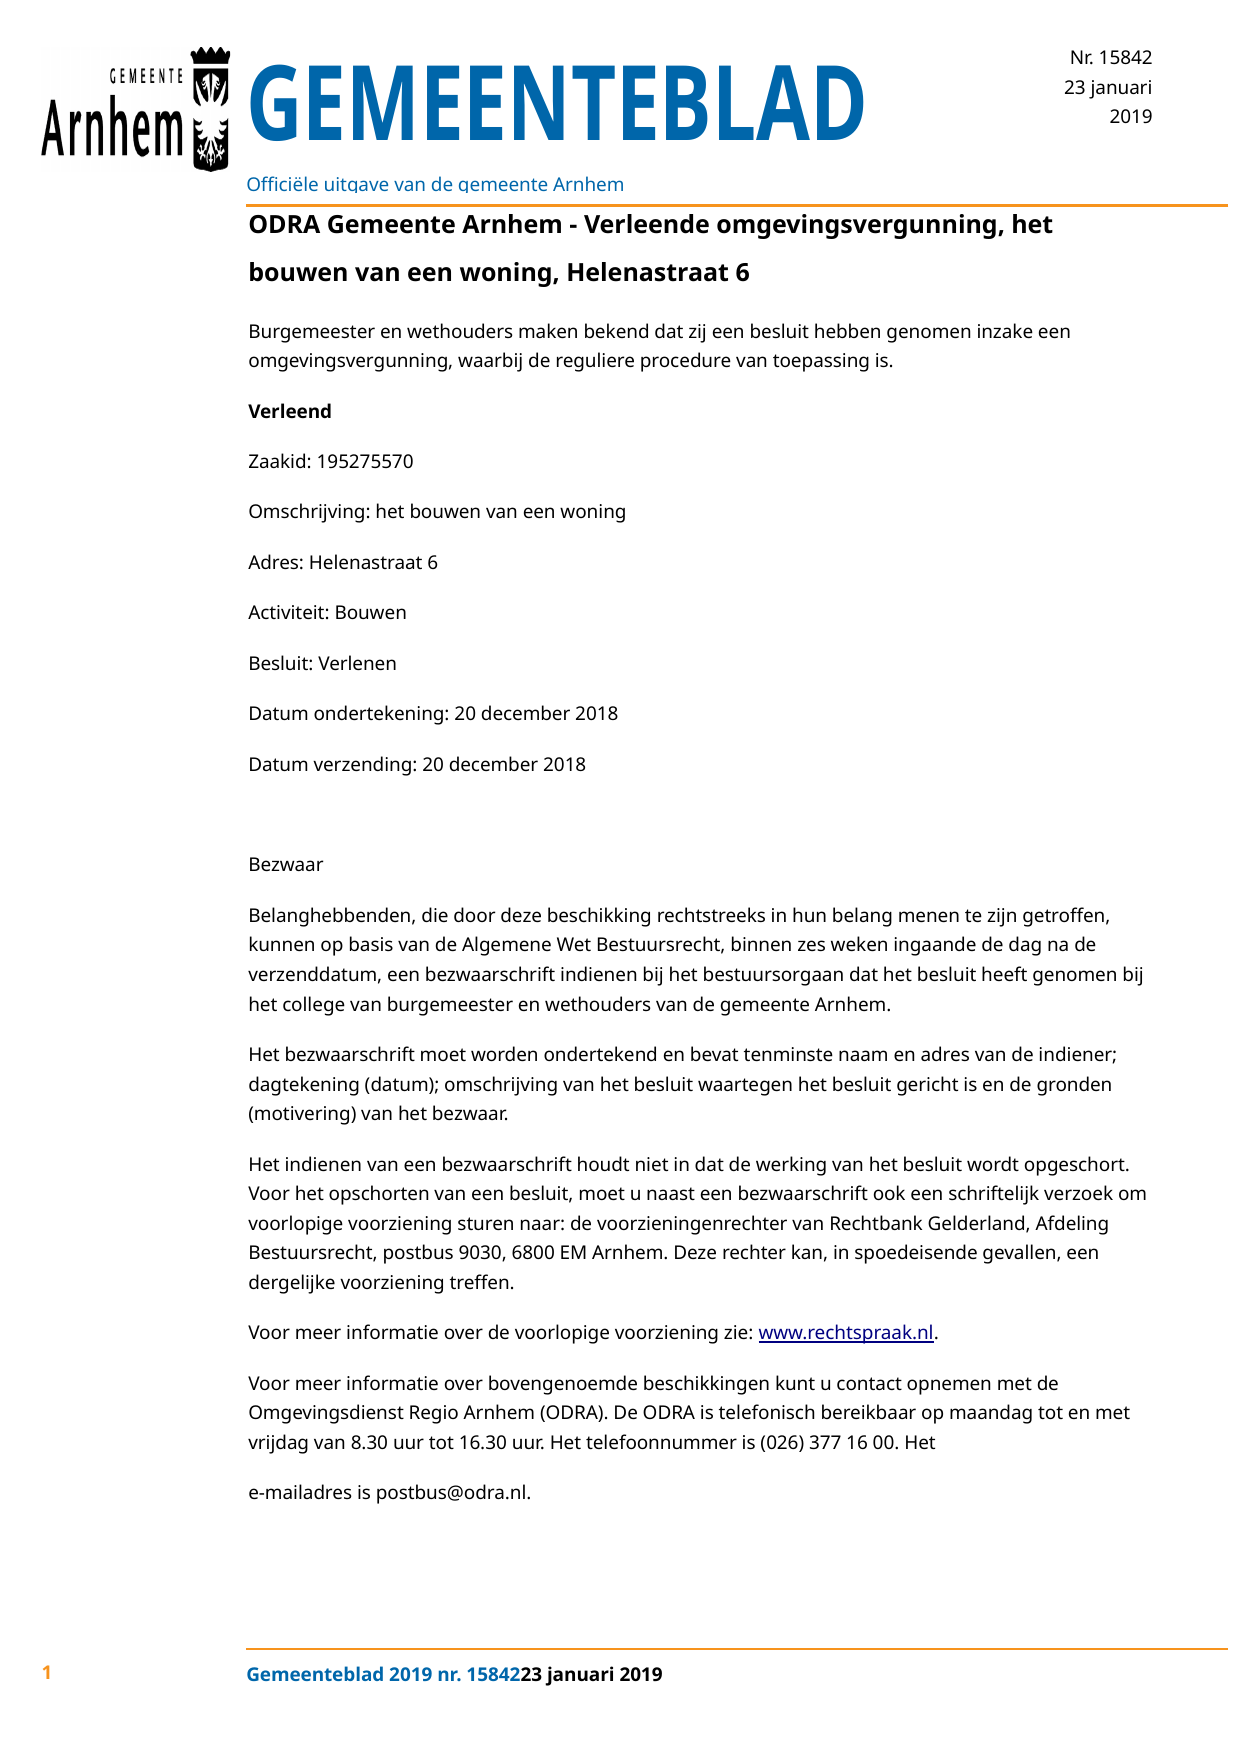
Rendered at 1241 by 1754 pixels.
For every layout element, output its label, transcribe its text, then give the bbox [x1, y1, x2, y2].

text Belanghebbenden, die door deze beschikking rechtstreeks in hun belang menen te zijn getroffen, kunnen op basis van de Algemene Wet Bestuursrecht, binnen zes weken ingaande de dag na de verzenddatum, een bezwaarschrift indienen bij het bestuursorgaan dat het besluit heeft genomen bij het college van burgemeester en wethouders van de gemeente Arnhem. [248, 902, 1152, 1017]
text Bezwaar [248, 852, 1152, 877]
text Omschrijving: het bouwen van een woning [248, 499, 1152, 524]
text Zaakid: 195275570 [248, 448, 1152, 474]
text Datum verzending: 20 december 2018 [248, 751, 1152, 777]
text Burgemeester en wethouders maken bekend dat zij een besluit hebben genomen inzake een omgevingsvergunning, waarbij de reguliere procedure van toepassing is. [248, 318, 1152, 373]
text Besluit: Verlenen [248, 650, 1152, 676]
text Adres: Helenastraat 6 [248, 549, 1152, 575]
text Voor meer informatie over de voorlopige voorziening zie: www.rechtspraak.nl. [248, 1319, 1152, 1345]
text Het bezwaarschrift moet worden ondertekend en bevat tenminste naam en adres van de indiener; dagtekening (datum); omschrijving van het besluit waartegen het besluit gericht is en de gronden (motivering) van het bezwaar. [248, 1041, 1152, 1126]
text Datum ondertekening: 20 december 2018 [248, 700, 1152, 726]
text Activiteit: Bouwen [248, 599, 1152, 625]
text ODRA Gemeente Arnhem - Verleende omgevingsvergunning, het bouwen van een woning, Helenastraat 6 [248, 207, 1152, 288]
picture [41, 47, 231, 172]
text e-mailadres is postbus@odra.nl. [248, 1479, 1152, 1505]
text Voor meer informatie over bovengenoemde beschikkingen kunt u contact opnemen met de Omgevingsdienst Regio Arnhem (ODRA). De ODRA is telefonisch bereikbaar op maandag tot en met vrijdag van 8.30 uur tot 16.30 uur. Het telefoonnummer is (026) 377 16 00. Het [248, 1370, 1152, 1455]
text Het indienen van een bezwaarschrift houdt niet in dat de werking van het besluit wordt opgeschort. Voor het opschorten van een besluit, moet u naast een bezwaarschrift ook een schriftelijk verzoek om voorlopige voorziening sturen naar: de voorzieningenrechter van Rechtbank Gelderland, Afdeling Bestuursrecht, postbus 9030, 6800 EM Arnhem. Deze rechter kan, in spoedeisende gevallen, een dergelijke voorziening treffen. [248, 1151, 1152, 1295]
text Verleend [248, 398, 1152, 424]
